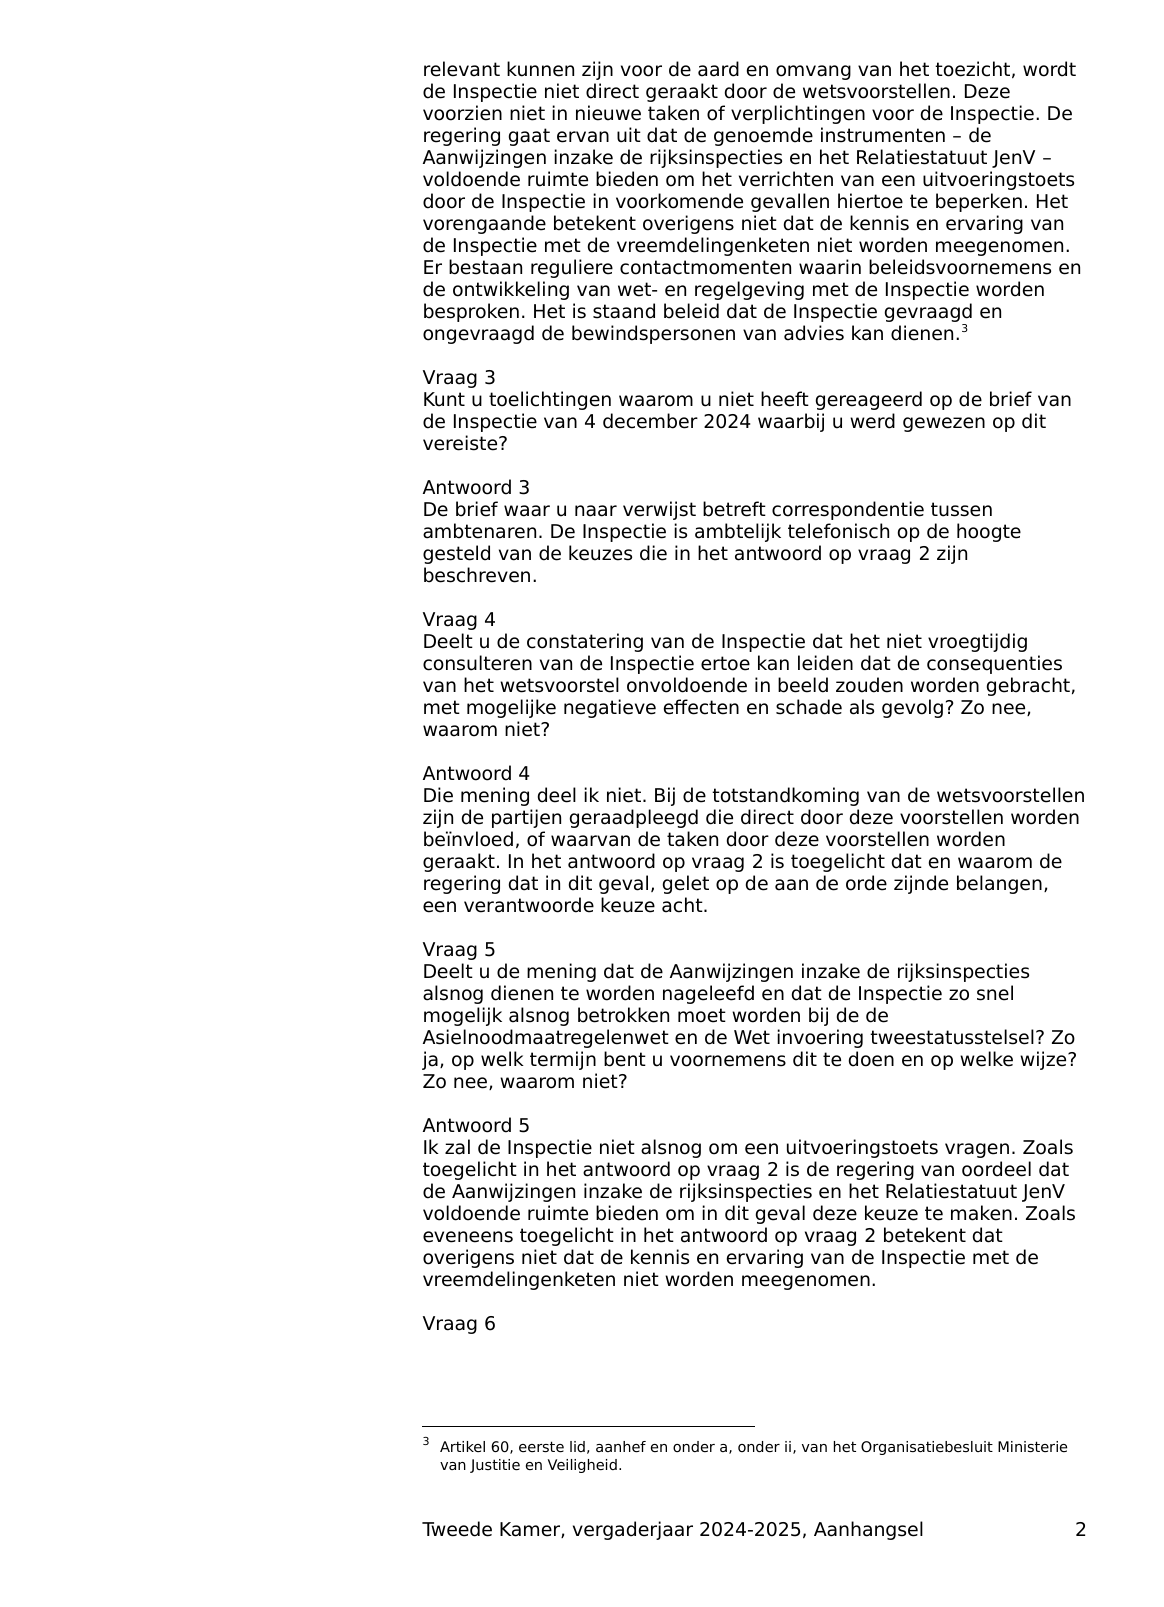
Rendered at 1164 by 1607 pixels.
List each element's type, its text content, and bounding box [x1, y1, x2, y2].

text relevant kunnen zijn voor de aard en omvang van het toezicht, wordt de Inspectie niet direct geraakt door de wetsvoorstellen. Deze voorzien niet in nieuwe taken of verplichtingen voor de Inspectie. De regering gaat ervan uit dat de genoemde instrumenten – de Aanwijzingen inzake de rijksinspecties en het Relatiestatuut JenV – voldoende ruimte bieden om het verrichten van een uitvoeringstoets door de Inspectie in voorkomende gevallen hiertoe te beperken. Het vorengaande betekent overigens niet dat de kennis en ervaring van de Inspectie met de vreemdelingenketen niet worden meegenomen. Er bestaan reguliere contactmomenten waarin beleidsvoornemens en de ontwikkeling van wet- en regelgeving met de Inspectie worden besproken. Het is staand beleid dat de Inspectie gevraagd en ongevraagd de bewindspersonen van advies kan dienen. [422, 59, 1087, 345]
text Vraag 4 [422, 609, 1087, 631]
text Antwoord 4 [422, 763, 1087, 785]
text Die mening deel ik niet. Bij de totstandkoming van de wetsvoorstellen zijn de partijen geraadpleegd die direct door deze voorstellen worden beïnvloed, of waarvan de taken door deze voorstellen worden geraakt. In het antwoord op vraag 2 is toegelicht dat en waarom de regering dat in dit geval, gelet op de aan de orde zijnde belangen, een verantwoorde keuze acht. [422, 785, 1087, 917]
text Ik zal de Inspectie niet alsnog om een uitvoeringstoets vragen. Zoals toegelicht in het antwoord op vraag 2 is de regering van oordeel dat de Aanwijzingen inzake de rijksinspecties en het Relatiestatuut JenV voldoende ruimte bieden om in dit geval deze keuze te maken. Zoals eveneens toegelicht in het antwoord op vraag 2 betekent dat overigens niet dat de kennis en ervaring van de Inspectie met de vreemdelingenketen niet worden meegenomen. [422, 1137, 1087, 1291]
text Antwoord 5 [422, 1115, 1087, 1137]
text Deelt u de mening dat de Aanwijzingen inzake de rijksinspecties alsnog dienen te worden nageleefd en dat de Inspectie zo snel mogelijk alsnog betrokken moet worden bij de de Asielnoodmaatregelenwet en de Wet invoering tweestatusstelsel? Zo ja, op welk termijn bent u voornemens dit te doen en op welke wijze? Zo nee, waarom niet? [422, 961, 1087, 1093]
text Artikel 60, eerste lid, aanhef en onder a, onder ii, van het Organisatiebesluit Ministerie van Justitie en Veiligheid. [422, 1435, 1087, 1474]
text De brief waar u naar verwijst betreft correspondentie tussen ambtenaren. De Inspectie is ambtelijk telefonisch op de hoogte gesteld van de keuzes die in het antwoord op vraag 2 zijn beschreven. [422, 499, 1087, 587]
text Antwoord 3 [422, 477, 1087, 499]
text Deelt u de constatering van de Inspectie dat het niet vroegtijdig consulteren van de Inspectie ertoe kan leiden dat de consequenties van het wetsvoorstel onvoldoende in beeld zouden worden gebracht, met mogelijke negatieve effecten en schade als gevolg? Zo nee, waarom niet? [422, 631, 1087, 741]
text Vraag 5 [422, 939, 1087, 961]
text Vraag 6 [422, 1313, 1087, 1335]
text Vraag 3 [422, 367, 1087, 389]
text Kunt u toelichtingen waarom u niet heeft gereageerd op de brief van de Inspectie van 4 december 2024 waarbij u werd gewezen op dit vereiste? [422, 389, 1087, 455]
